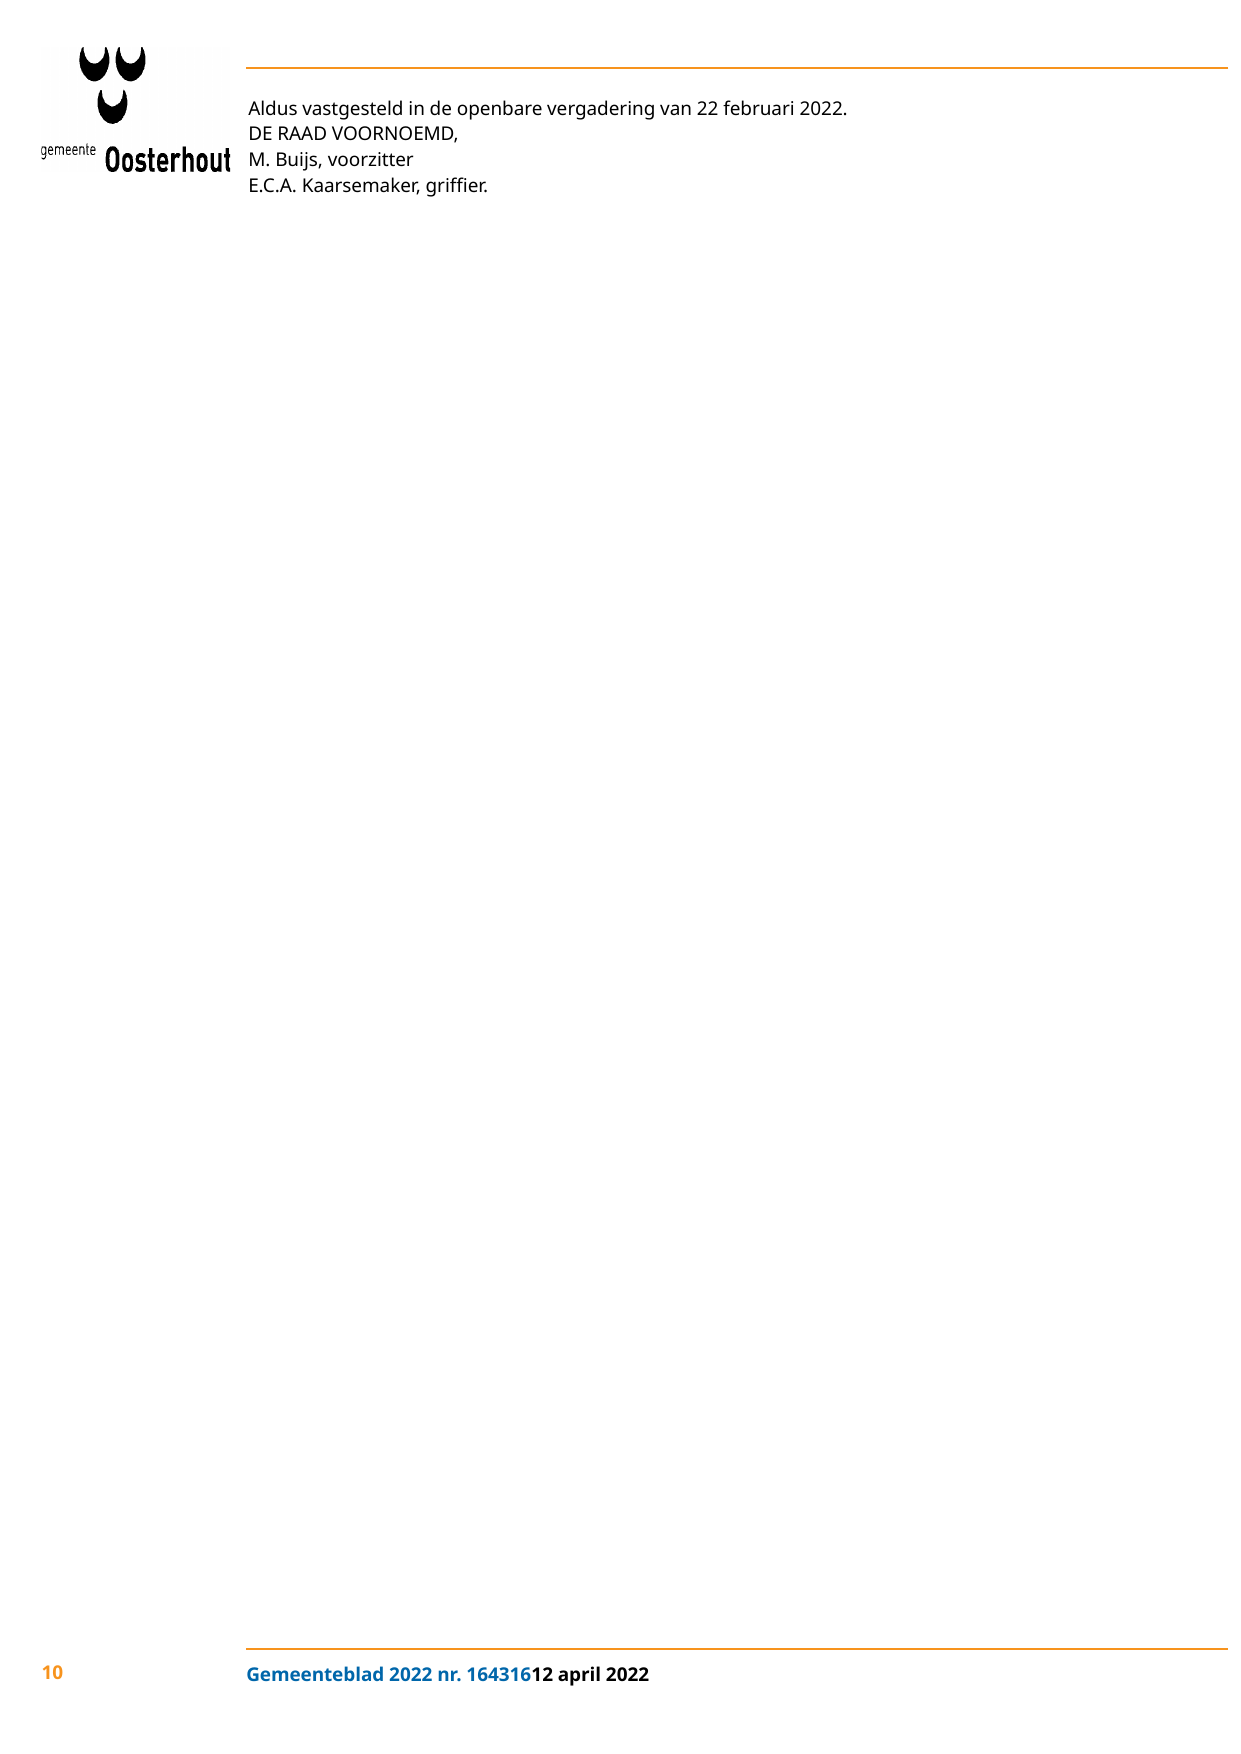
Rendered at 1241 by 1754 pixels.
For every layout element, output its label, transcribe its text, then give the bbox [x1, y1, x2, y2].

text E.C.A. Kaarsemaker, griffier. [248, 172, 1152, 198]
picture [41, 47, 231, 172]
text DE RAAD VOORNOEMD, [248, 121, 1152, 146]
text Aldus vastgesteld in de openbare vergadering van 22 februari 2022. [248, 95, 1152, 121]
text M. Buijs, voorzitter [248, 146, 1152, 172]
